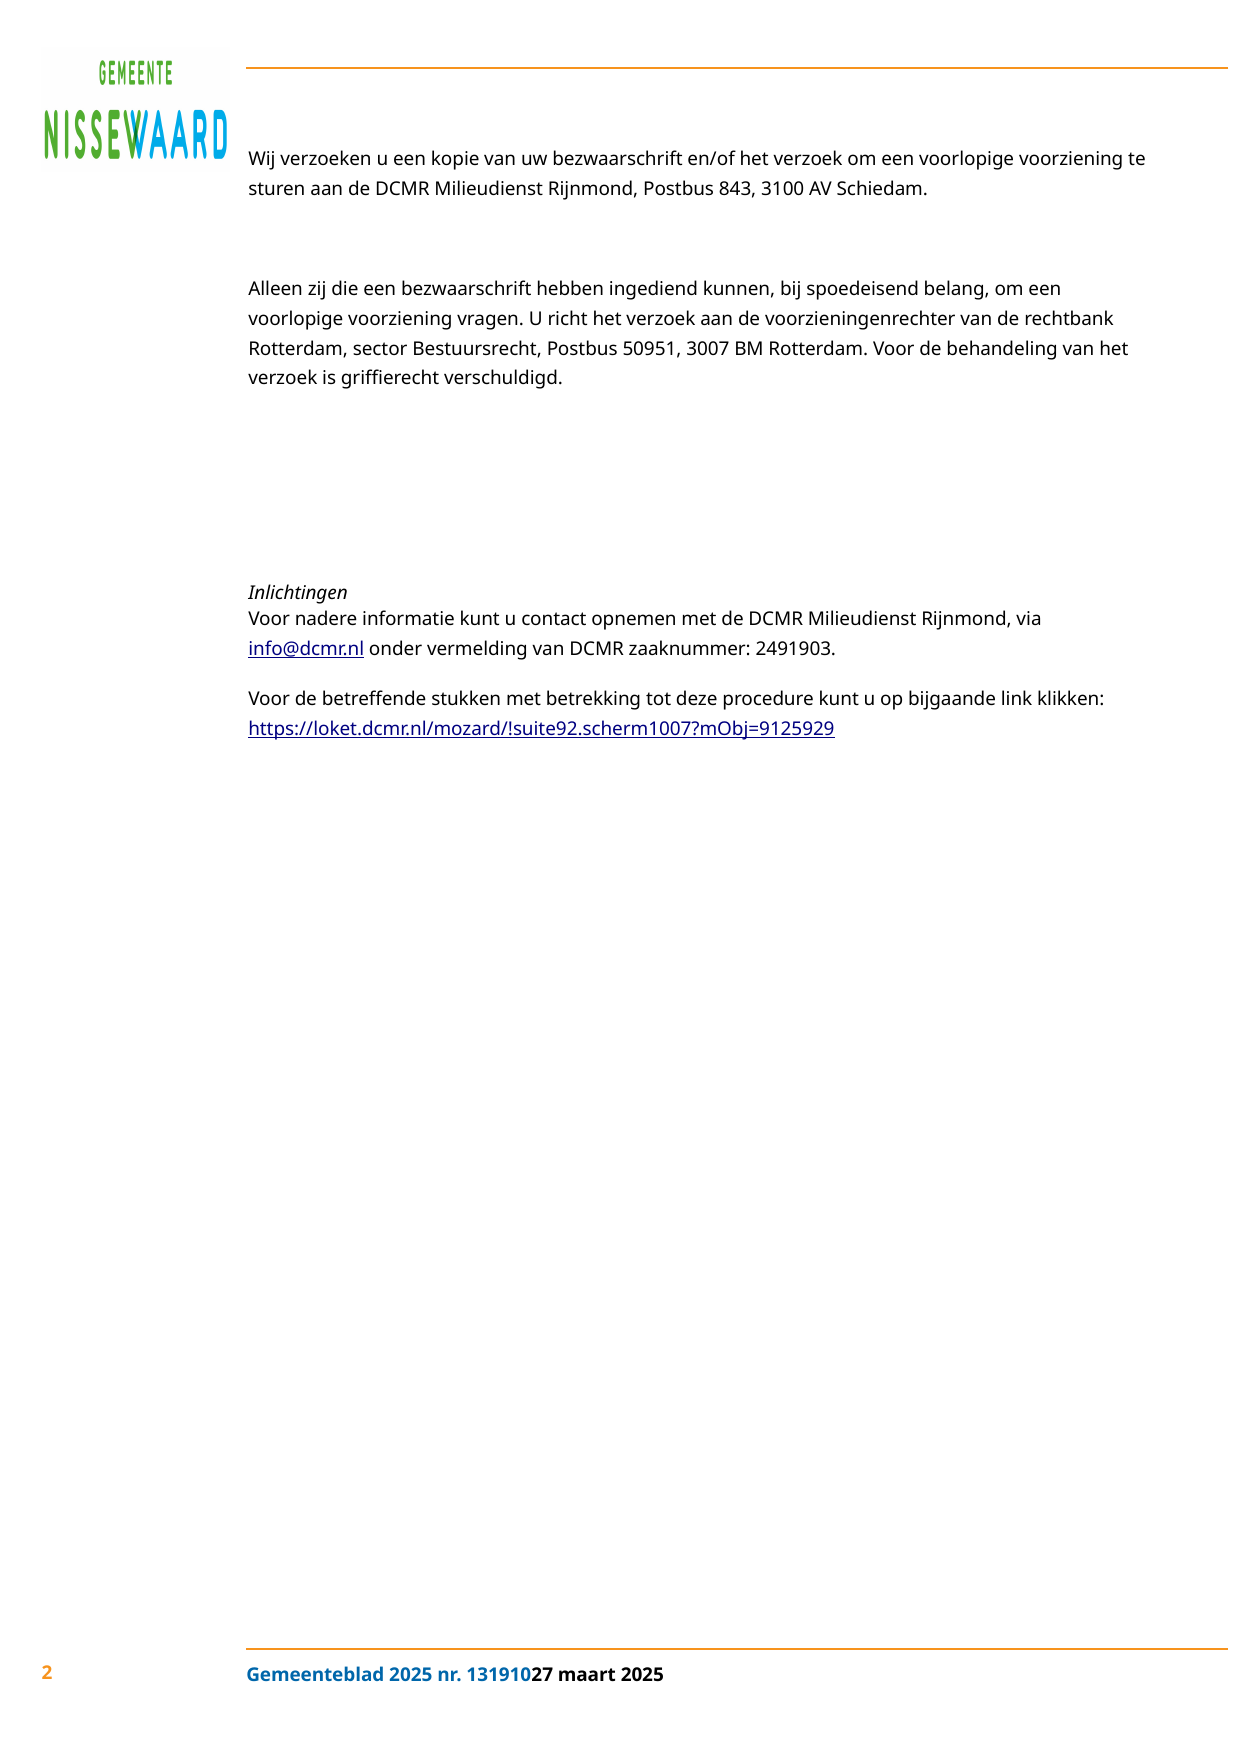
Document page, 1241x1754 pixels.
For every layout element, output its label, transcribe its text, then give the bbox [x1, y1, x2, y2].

text Inlichtingen [248, 579, 1152, 605]
text Voor nadere informatie kunt u contact opnemen met de DCMR Milieudienst Rijnmond, via info@dcmr.nl onder vermelding van DCMR zaaknummer: 2491903. [248, 605, 1152, 661]
text Alleen zij die een bezwaarschrift hebben ingediend kunnen, bij spoedeisend belang, om een voorlopige voorziening vragen. U richt het verzoek aan de voorzieningenrechter van de rechtbank Rotterdam, sector Bestuursrecht, Postbus 50951, 3007 BM Rotterdam. Voor de behandeling van het verzoek is griffierecht verschuldigd. [248, 276, 1152, 390]
picture [41, 47, 231, 172]
text Voor de betreffende stukken met betrekking tot deze procedure kunt u op bijgaande link klikken: https://loket.dcmr.nl/mozard/!suite92.scherm1007?mObj=9125929 [248, 685, 1152, 741]
text Wij verzoeken u een kopie van uw bezwaarschrift en/of het verzoek om een voorlopige voorziening te sturen aan de DCMR Milieudienst Rijnmond, Postbus 843, 3100 AV Schiedam. [248, 145, 1152, 201]
